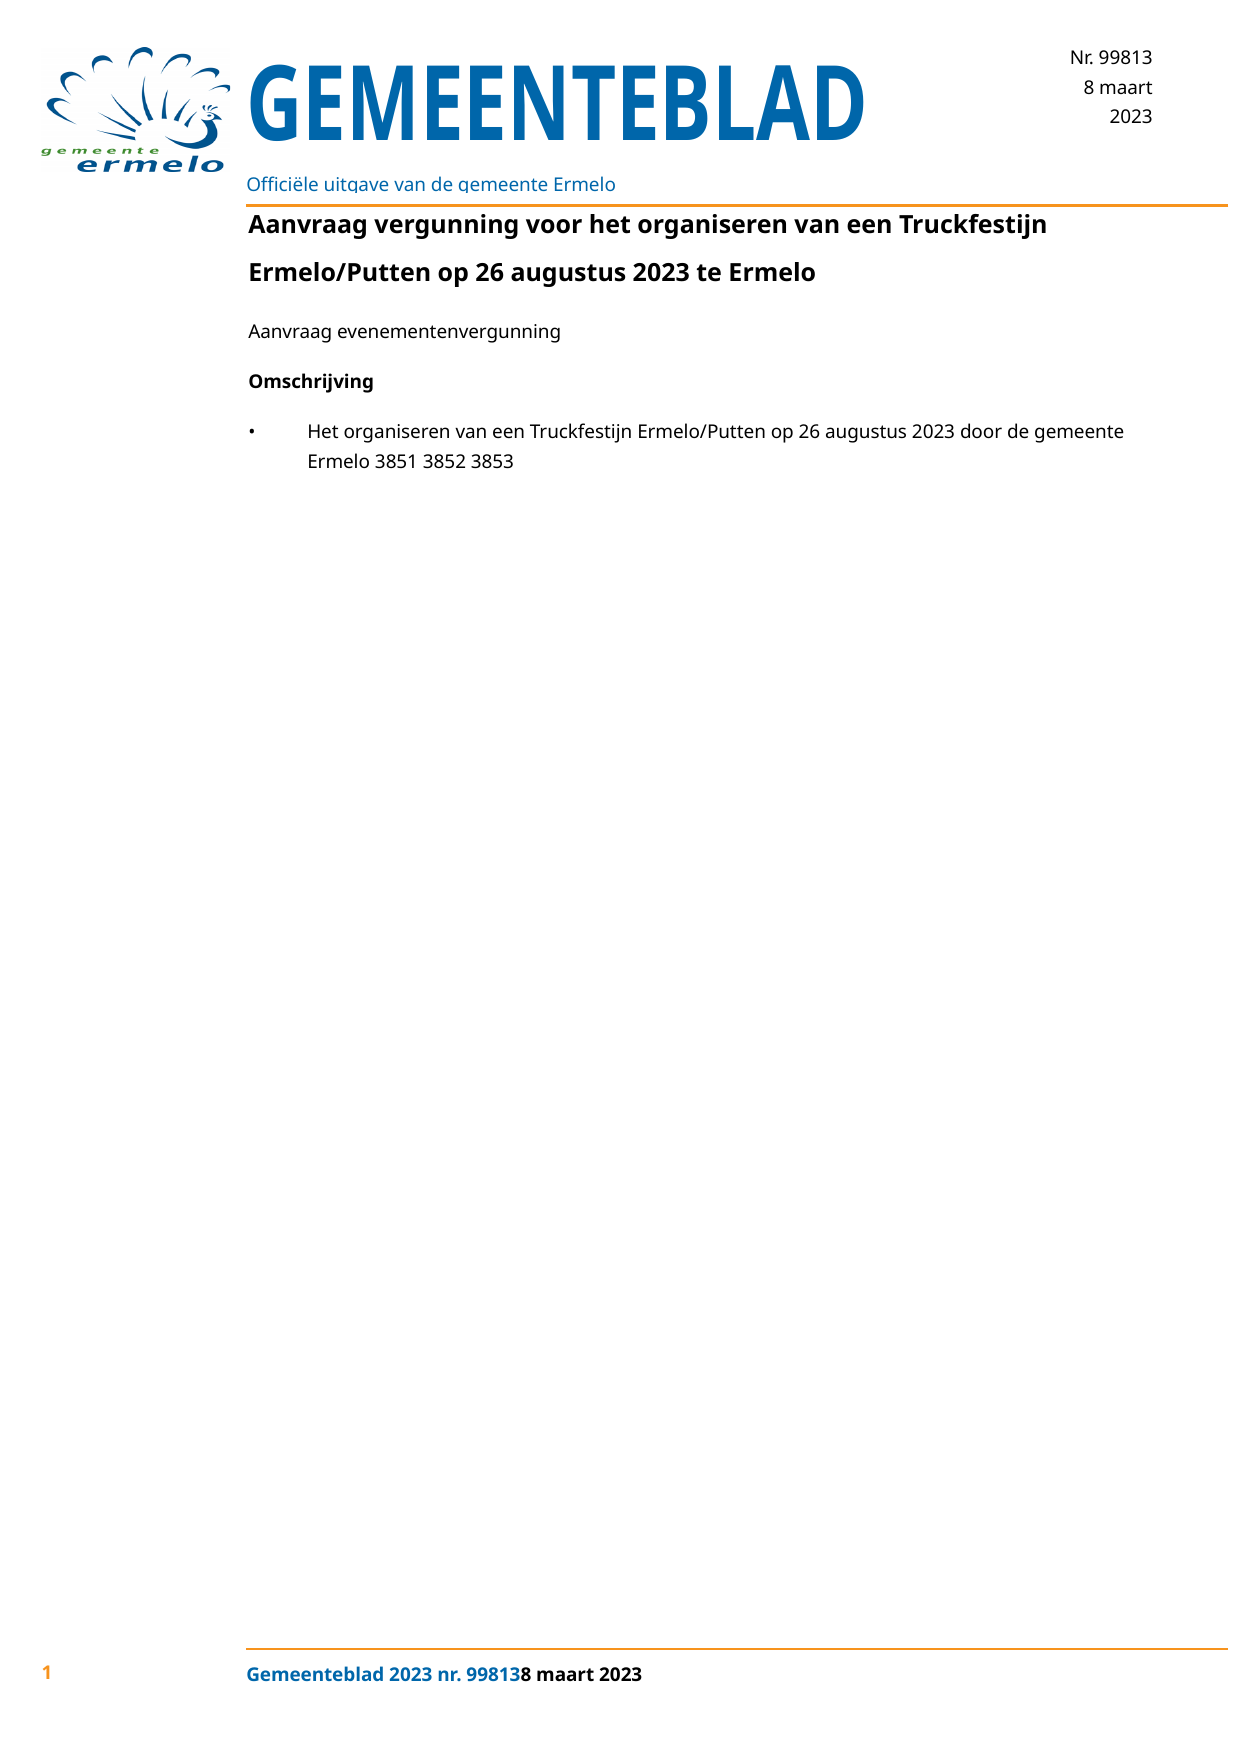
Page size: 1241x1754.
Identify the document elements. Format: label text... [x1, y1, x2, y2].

text Omschrijving [248, 368, 1152, 394]
text Aanvraag vergunning voor het organiseren van een Truckfestijn Ermelo/Putten op 26 augustus 2023 te Ermelo [248, 207, 1152, 288]
picture [41, 47, 231, 172]
list Het organiseren van een Truckfestijn Ermelo/Putten op 26 augustus 2023 door de gemeente Ermelo 3851 3852 3853 [248, 419, 1152, 474]
text Aanvraag evenementenvergunning [248, 318, 1152, 344]
